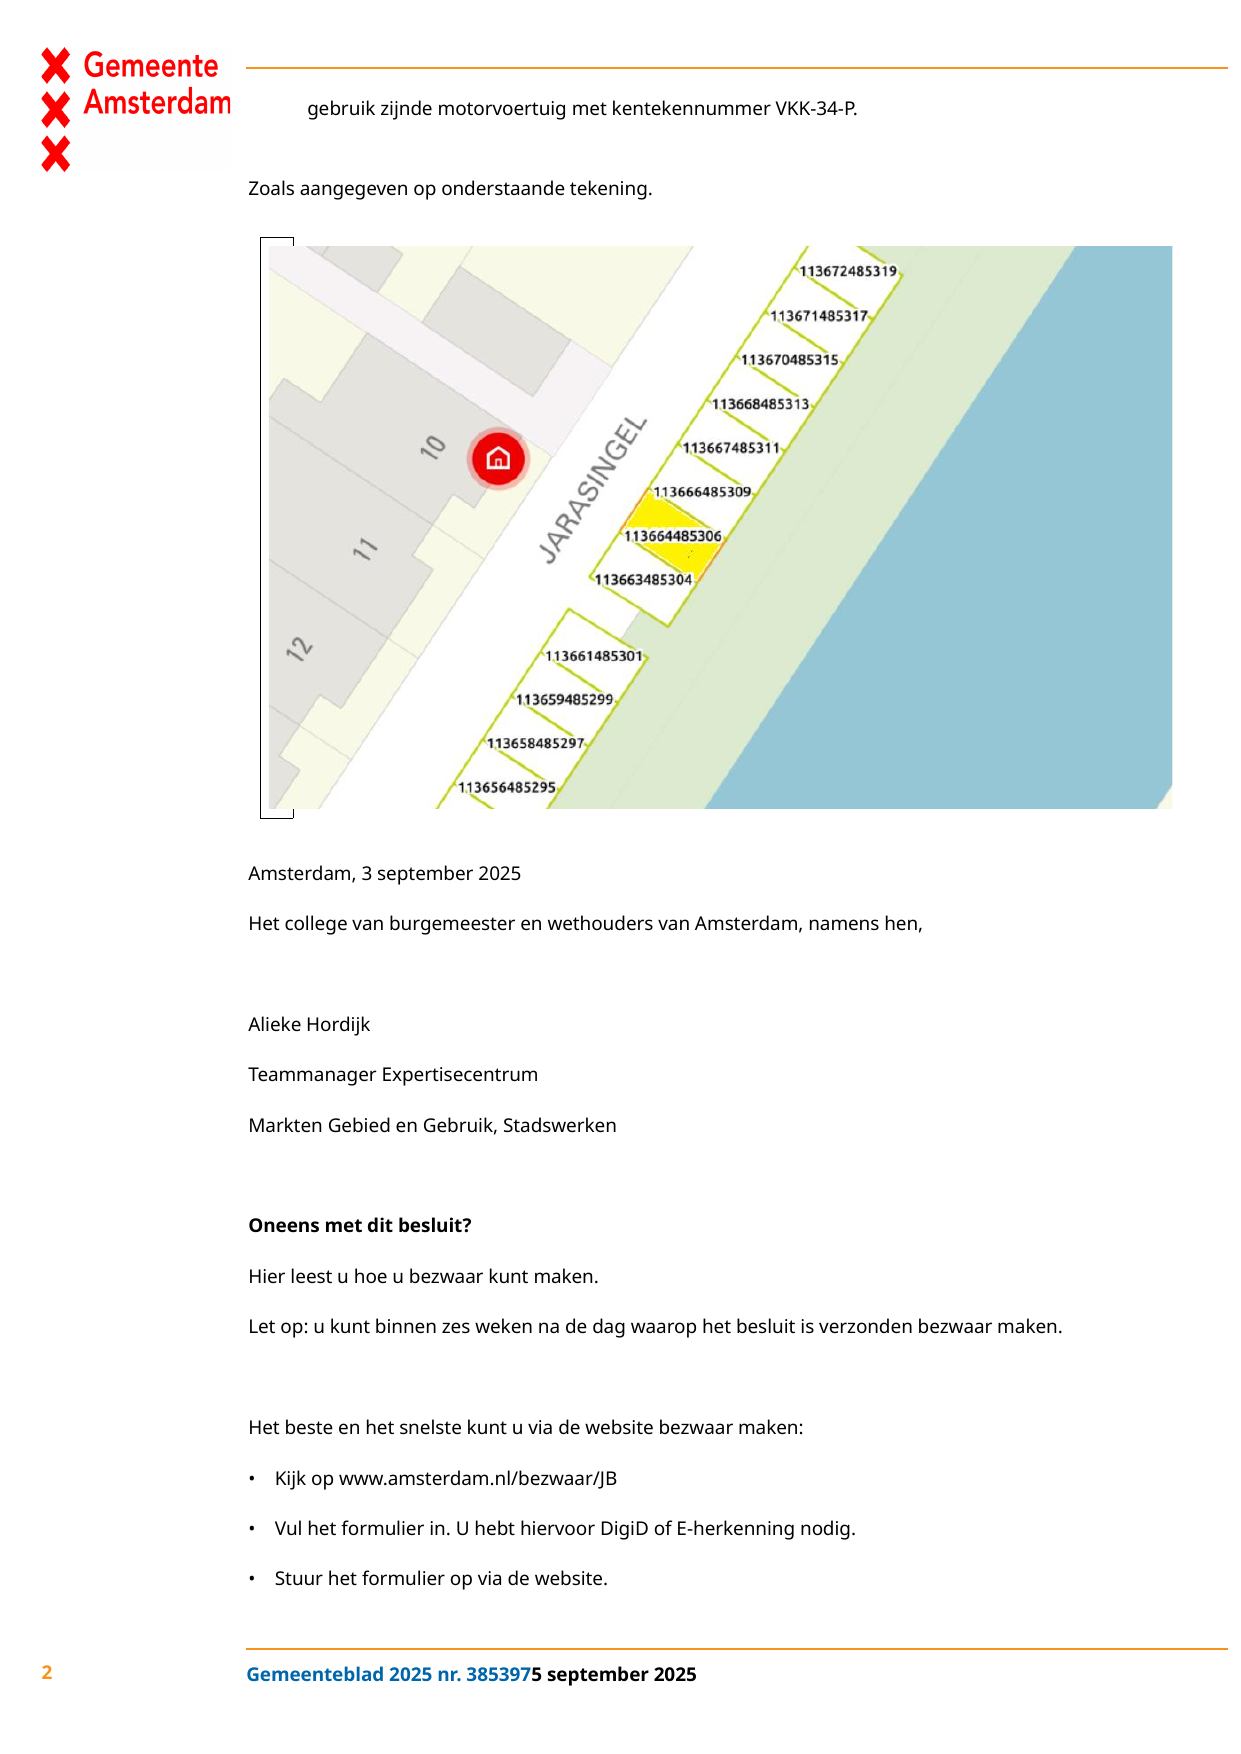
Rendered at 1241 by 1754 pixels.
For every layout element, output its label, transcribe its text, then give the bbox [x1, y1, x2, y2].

text • Vul het formulier in. U hebt hiervoor DigiD of E-herkenning nodig. [248, 1515, 1152, 1541]
text Teammanager Expertisecentrum [248, 1061, 1152, 1087]
text Markten Gebied en Gebruik, Stadswerken [248, 1112, 1152, 1138]
text Let op: u kunt binnen zes weken na de dag waarop het besluit is verzonden bezwaar maken. [248, 1313, 1152, 1339]
text • Kijk op www.amsterdam.nl/bezwaar/JB [248, 1465, 1152, 1491]
text Oneens met dit besluit? [248, 1213, 1152, 1238]
picture [41, 47, 231, 172]
text Amsterdam, 3 september 2025 [248, 860, 1152, 886]
text Alieke Hordijk [248, 1011, 1152, 1037]
text • Stuur het formulier op via de website. [248, 1566, 1152, 1591]
text Het college van burgemeester en wethouders van Amsterdam, namens hen, [248, 910, 1152, 936]
picture [268, 246, 1173, 809]
text Het beste en het snelste kunt u via de website bezwaar maken: [248, 1414, 1152, 1440]
text Hier leest u hoe u bezwaar kunt maken. [248, 1263, 1152, 1289]
list gebruik zijnde motorvoertuig met kentekennummer VKK-34-P. [248, 95, 1152, 121]
text Zoals aangegeven op onderstaande tekening. [248, 175, 1152, 201]
